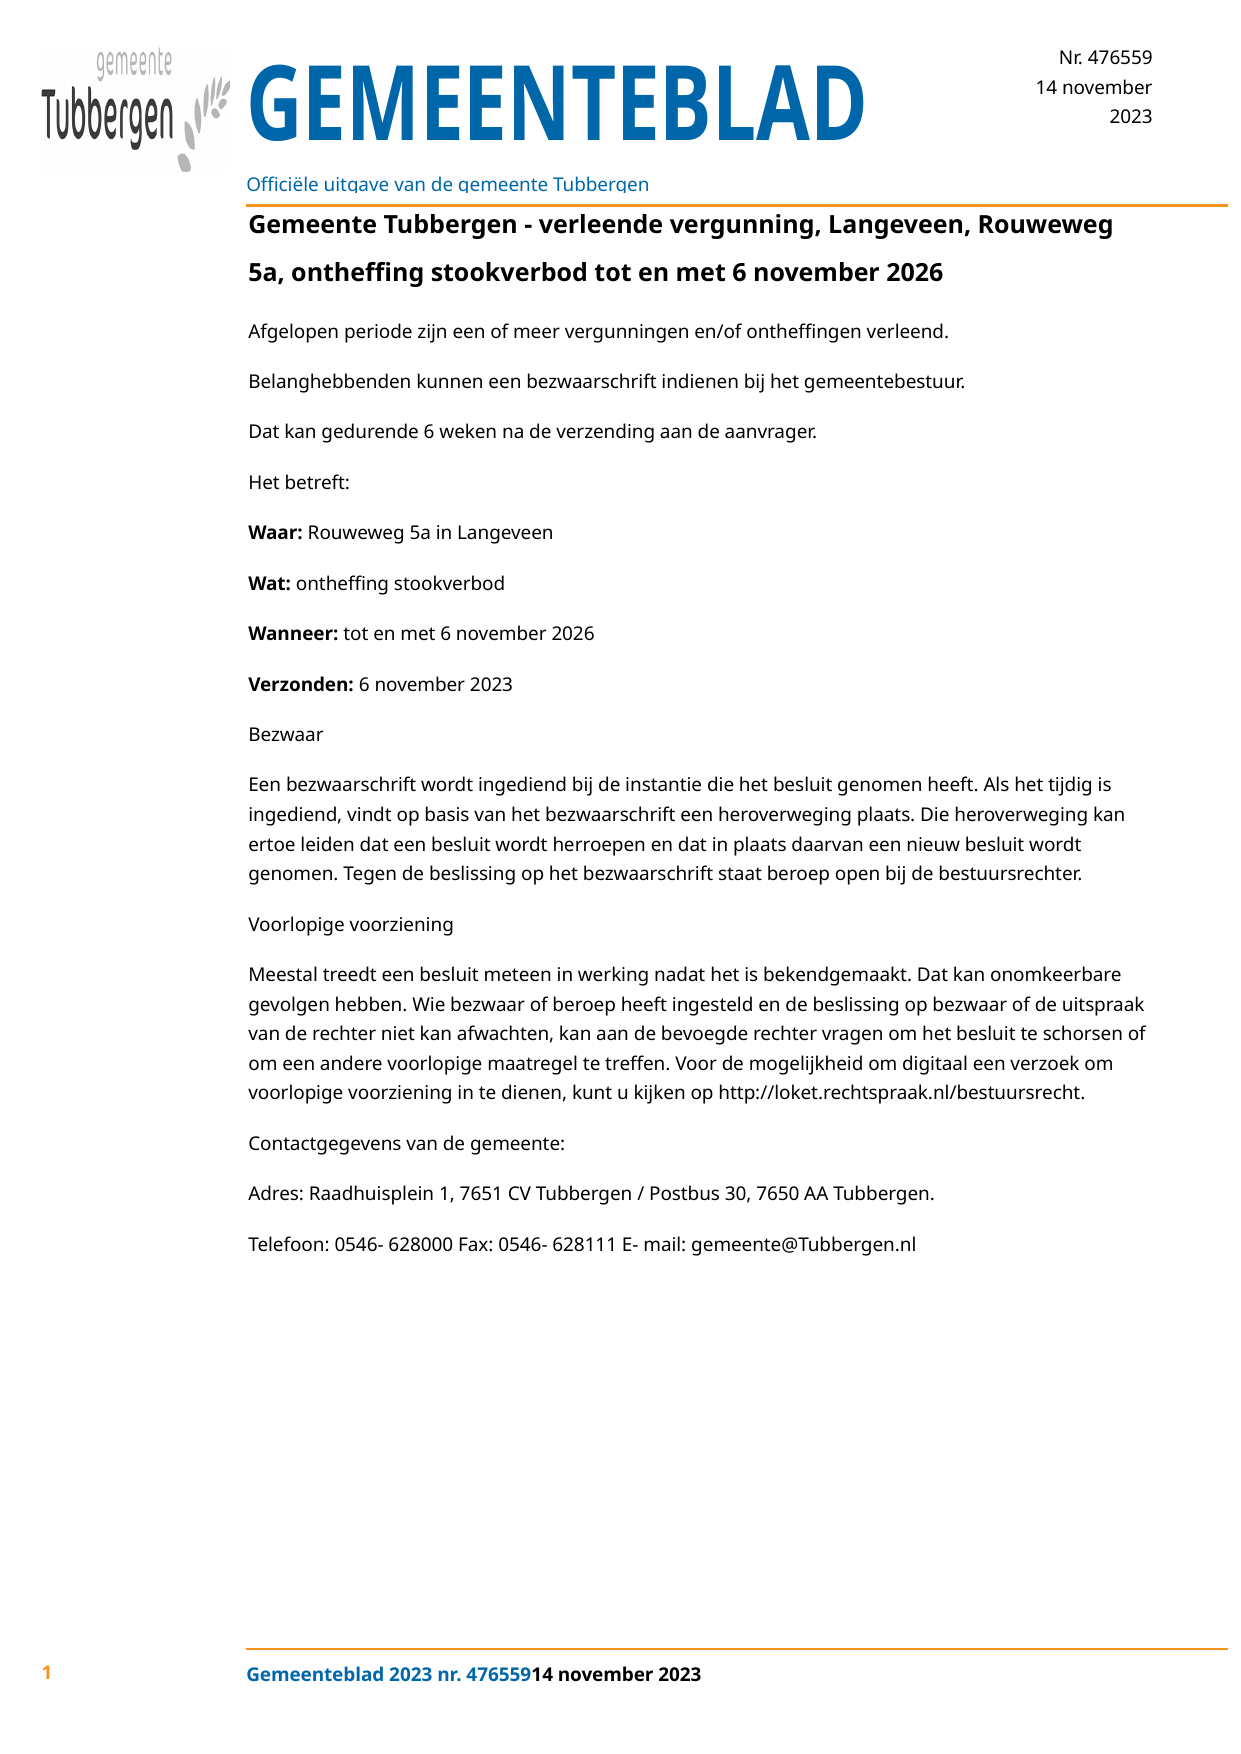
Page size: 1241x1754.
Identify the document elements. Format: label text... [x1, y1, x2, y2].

text Telefoon: 0546- 628000 Fax: 0546- 628111 E- mail: gemeente@Tubbergen.nl [248, 1231, 1152, 1257]
text Een bezwaarschrift wordt ingediend bij de instantie die het besluit genomen heeft. Als het tijdig is ingediend, vindt op basis van het bezwaarschrift een heroverweging plaats. Die heroverweging kan ertoe leiden dat een besluit wordt herroepen en dat in plaats daarvan een nieuw besluit wordt genomen. Tegen de beslissing op het bezwaarschrift staat beroep open bij de bestuursrechter. [248, 772, 1152, 886]
text Meestal treedt een besluit meteen in werking nadat het is bekendgemaakt. Dat kan onomkeerbare gevolgen hebben. Wie bezwaar of beroep heeft ingesteld en de beslissing op bezwaar of de uitspraak van de rechter niet kan afwachten, kan aan de bevoegde rechter vragen om het besluit te schorsen of om een andere voorlopige maatregel te treffen. Voor de mogelijkheid om digitaal een verzoek om voorlopige voorziening in te dienen, kunt u kijken op http://loket.rechtspraak.nl/bestuursrecht. [248, 961, 1152, 1105]
text Bezwaar [248, 721, 1152, 747]
text Adres: Raadhuisplein 1, 7651 CV Tubbergen / Postbus 30, 7650 AA Tubbergen. [248, 1180, 1152, 1206]
picture [41, 47, 231, 172]
text Dat kan gedurende 6 weken na de verzending aan de aanvrager. [248, 419, 1152, 444]
text Gemeente Tubbergen - verleende vergunning, Langeveen, Rouweweg 5a, ontheffing stookverbod tot en met 6 november 2026 [248, 207, 1152, 288]
text Het betreft: [248, 469, 1152, 495]
text Afgelopen periode zijn een of meer vergunningen en/of ontheffingen verleend. [248, 318, 1152, 344]
text Voorlopige voorziening [248, 911, 1152, 937]
text Wat: ontheffing stookverbod [248, 570, 1152, 596]
text Verzonden: 6 november 2023 [248, 671, 1152, 697]
text Contactgegevens van de gemeente: [248, 1130, 1152, 1156]
text Belanghebbenden kunnen een bezwaarschrift indienen bij het gemeentebestuur. [248, 368, 1152, 394]
text Waar: Rouweweg 5a in Langeveen [248, 519, 1152, 545]
text Wanneer: tot en met 6 november 2026 [248, 620, 1152, 646]
